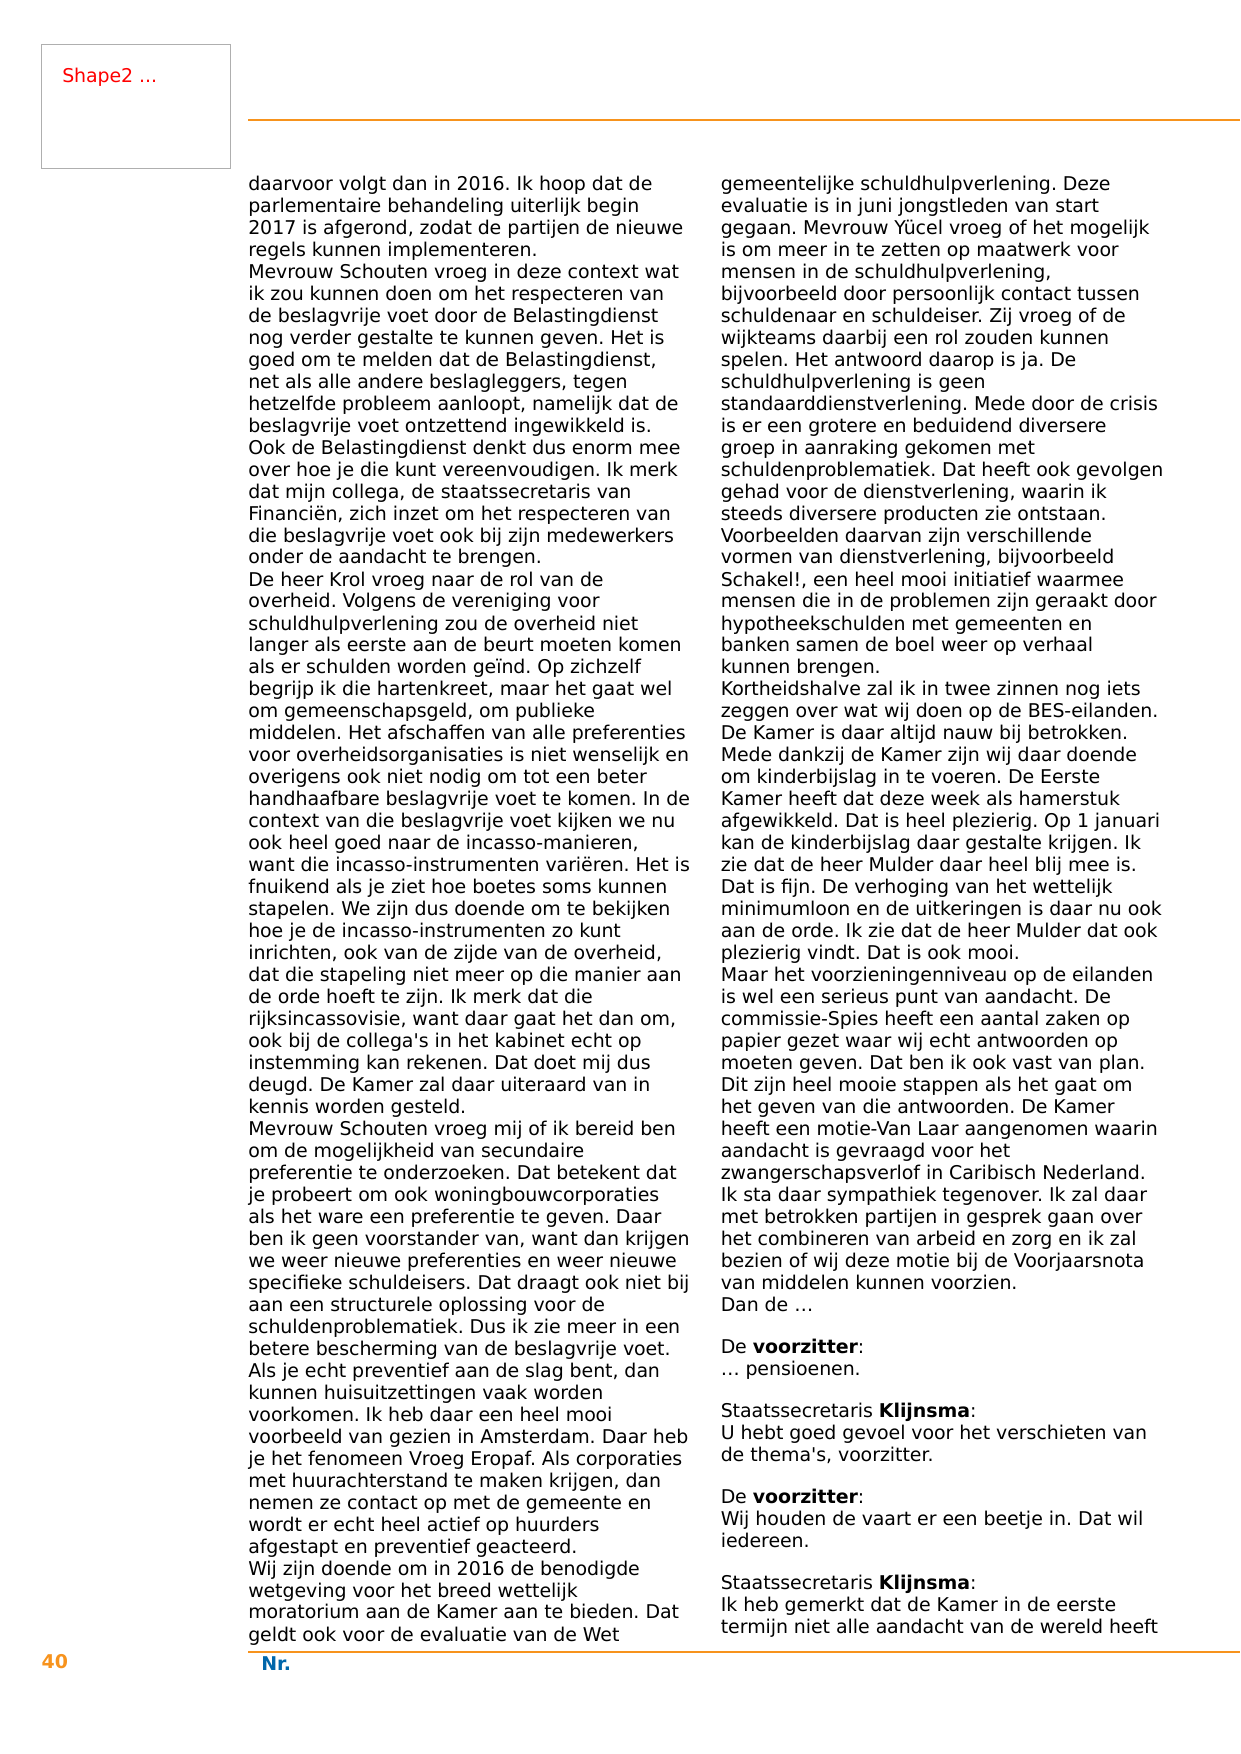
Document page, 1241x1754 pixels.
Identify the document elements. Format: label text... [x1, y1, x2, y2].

text Ik heb gemerkt dat de Kamer in de eerste termijn niet alle aandacht van de wereld heeft [721, 1593, 1163, 1637]
text De heer Krol vroeg naar de rol van de overheid. Volgens de vereniging voor schuldhulpverlening zou de overheid niet langer als eerste aan de beurt moeten komen als er schulden worden geïnd. Op zichzelf begrijp ik die hartenkreet, maar het gaat wel om gemeenschapsgeld, om publieke middelen. Het afschaffen van alle preferenties voor overheidsorganisaties is niet wenselijk en overigens ook niet nodig om tot een beter handhaafbare beslagvrije voet te komen. In de context van die beslagvrije voet kijken we nu ook heel goed naar de incasso-manieren, want die incasso-instrumenten variëren. Het is fnuikend als je ziet hoe boetes soms kunnen stapelen. We zijn dus doende om te bekijken hoe je de incasso-instrumenten zo kunt inrichten, ook van de zijde van de overheid, dat die stapeling niet meer op die manier aan de orde hoeft te zijn. Ik merk dat die rijksincassovisie, want daar gaat het dan om, ook bij de collega's in het kabinet echt op instemming kan rekenen. Dat doet mij dus deugd. De Kamer zal daar uiteraard van in kennis worden gesteld. [248, 568, 691, 1118]
text Wij zijn doende om in 2016 de benodigde wetgeving voor het breed wettelijk moratorium aan de Kamer aan te bieden. Dat geldt ook voor de evaluatie van de Wet [248, 1557, 691, 1645]
text Dan de … [721, 1294, 1163, 1316]
text gemeentelijke schuldhulpverlening. Deze evaluatie is in juni jongstleden van start gegaan. Mevrouw Yücel vroeg of het mogelijk is om meer in te zetten op maatwerk voor mensen in de schuldhulpverlening, bijvoorbeeld door persoonlijk contact tussen schuldenaar en schuldeiser. Zij vroeg of de wijkteams daarbij een rol zouden kunnen spelen. Het antwoord daarop is ja. De schuldhulpverlening is geen standaarddienstverlening. Mede door de crisis is er een grotere en beduidend diversere groep in aanraking gekomen met schuldenproblematiek. Dat heeft ook gevolgen gehad voor de dienstverlening, waarin ik steeds diversere producten zie ontstaan. Voorbeelden daarvan zijn verschillende vormen van dienstverlening, bijvoorbeeld Schakel!, een heel mooi initiatief waarmee mensen die in de problemen zijn geraakt door hypotheekschulden met gemeenten en banken samen de boel weer op verhaal kunnen brengen. [721, 173, 1163, 678]
text Staatssecretaris Klijnsma: [721, 1572, 1163, 1593]
text Staatssecretaris Klijnsma: [721, 1400, 1163, 1422]
text De voorzitter: [721, 1486, 1163, 1508]
text … pensioenen. [721, 1358, 1163, 1380]
text Wij houden de vaart er een beetje in. Dat wil iedereen. [721, 1508, 1163, 1552]
text U hebt goed gevoel voor het verschieten van de thema's, voorzitter. [721, 1422, 1163, 1466]
text daarvoor volgt dan in 2016. Ik hoop dat de parlementaire behandeling uiterlijk begin 2017 is afgerond, zodat de partijen de nieuwe regels kunnen implementeren. [248, 173, 691, 261]
text Mevrouw Schouten vroeg mij of ik bereid ben om de mogelijkheid van secundaire preferentie te onderzoeken. Dat betekent dat je probeert om ook woningbouwcorporaties als het ware een preferentie te geven. Daar ben ik geen voorstander van, want dan krijgen we weer nieuwe preferenties en weer nieuwe specifieke schuldeisers. Dat draagt ook niet bij aan een structurele oplossing voor de schuldenproblematiek. Dus ik zie meer in een betere bescherming van de beslagvrije voet. Als je echt preventief aan de slag bent, dan kunnen huisuitzettingen vaak worden voorkomen. Ik heb daar een heel mooi voorbeeld van gezien in Amsterdam. Daar heb je het fenomeen Vroeg Eropaf. Als corporaties met huurachterstand te maken krijgen, dan nemen ze contact op met de gemeente en wordt er echt heel actief op huurders afgestapt en preventief geacteerd. [248, 1118, 691, 1557]
text Kortheidshalve zal ik in twee zinnen nog iets zeggen over wat wij doen op de BES-eilanden. De Kamer is daar altijd nauw bij betrokken. Mede dankzij de Kamer zijn wij daar doende om kinderbijslag in te voeren. De Eerste Kamer heeft dat deze week als hamerstuk afgewikkeld. Dat is heel plezierig. Op 1 januari kan de kinderbijslag daar gestalte krijgen. Ik zie dat de heer Mulder daar heel blij mee is. Dat is fijn. De verhoging van het wettelijk minimumloon en de uitkeringen is daar nu ook aan de orde. Ik zie dat de heer Mulder dat ook plezierig vindt. Dat is ook mooi. [721, 678, 1163, 964]
text Mevrouw Schouten vroeg in deze context wat ik zou kunnen doen om het respecteren van de beslagvrije voet door de Belastingdienst nog verder gestalte te kunnen geven. Het is goed om te melden dat de Belastingdienst, net als alle andere beslagleggers, tegen hetzelfde probleem aanloopt, namelijk dat de beslagvrije voet ontzettend ingewikkeld is. Ook de Belastingdienst denkt dus enorm mee over hoe je die kunt vereenvoudigen. Ik merk dat mijn collega, de staatssecretaris van Financiën, zich inzet om het respecteren van die beslagvrije voet ook bij zijn medewerkers onder de aandacht te brengen. [248, 261, 691, 568]
text Maar het voorzieningenniveau op de eilanden is wel een serieus punt van aandacht. De commissie-Spies heeft een aantal zaken op papier gezet waar wij echt antwoorden op moeten geven. Dat ben ik ook vast van plan. Dit zijn heel mooie stappen als het gaat om het geven van die antwoorden. De Kamer heeft een motie-Van Laar aangenomen waarin aandacht is gevraagd voor het zwangerschapsverlof in Caribisch Nederland. Ik sta daar sympathiek tegenover. Ik zal daar met betrokken partijen in gesprek gaan over het combineren van arbeid en zorg en ik zal bezien of wij deze motie bij de Voorjaarsnota van middelen kunnen voorzien. [721, 964, 1163, 1294]
text De voorzitter: [721, 1336, 1163, 1358]
